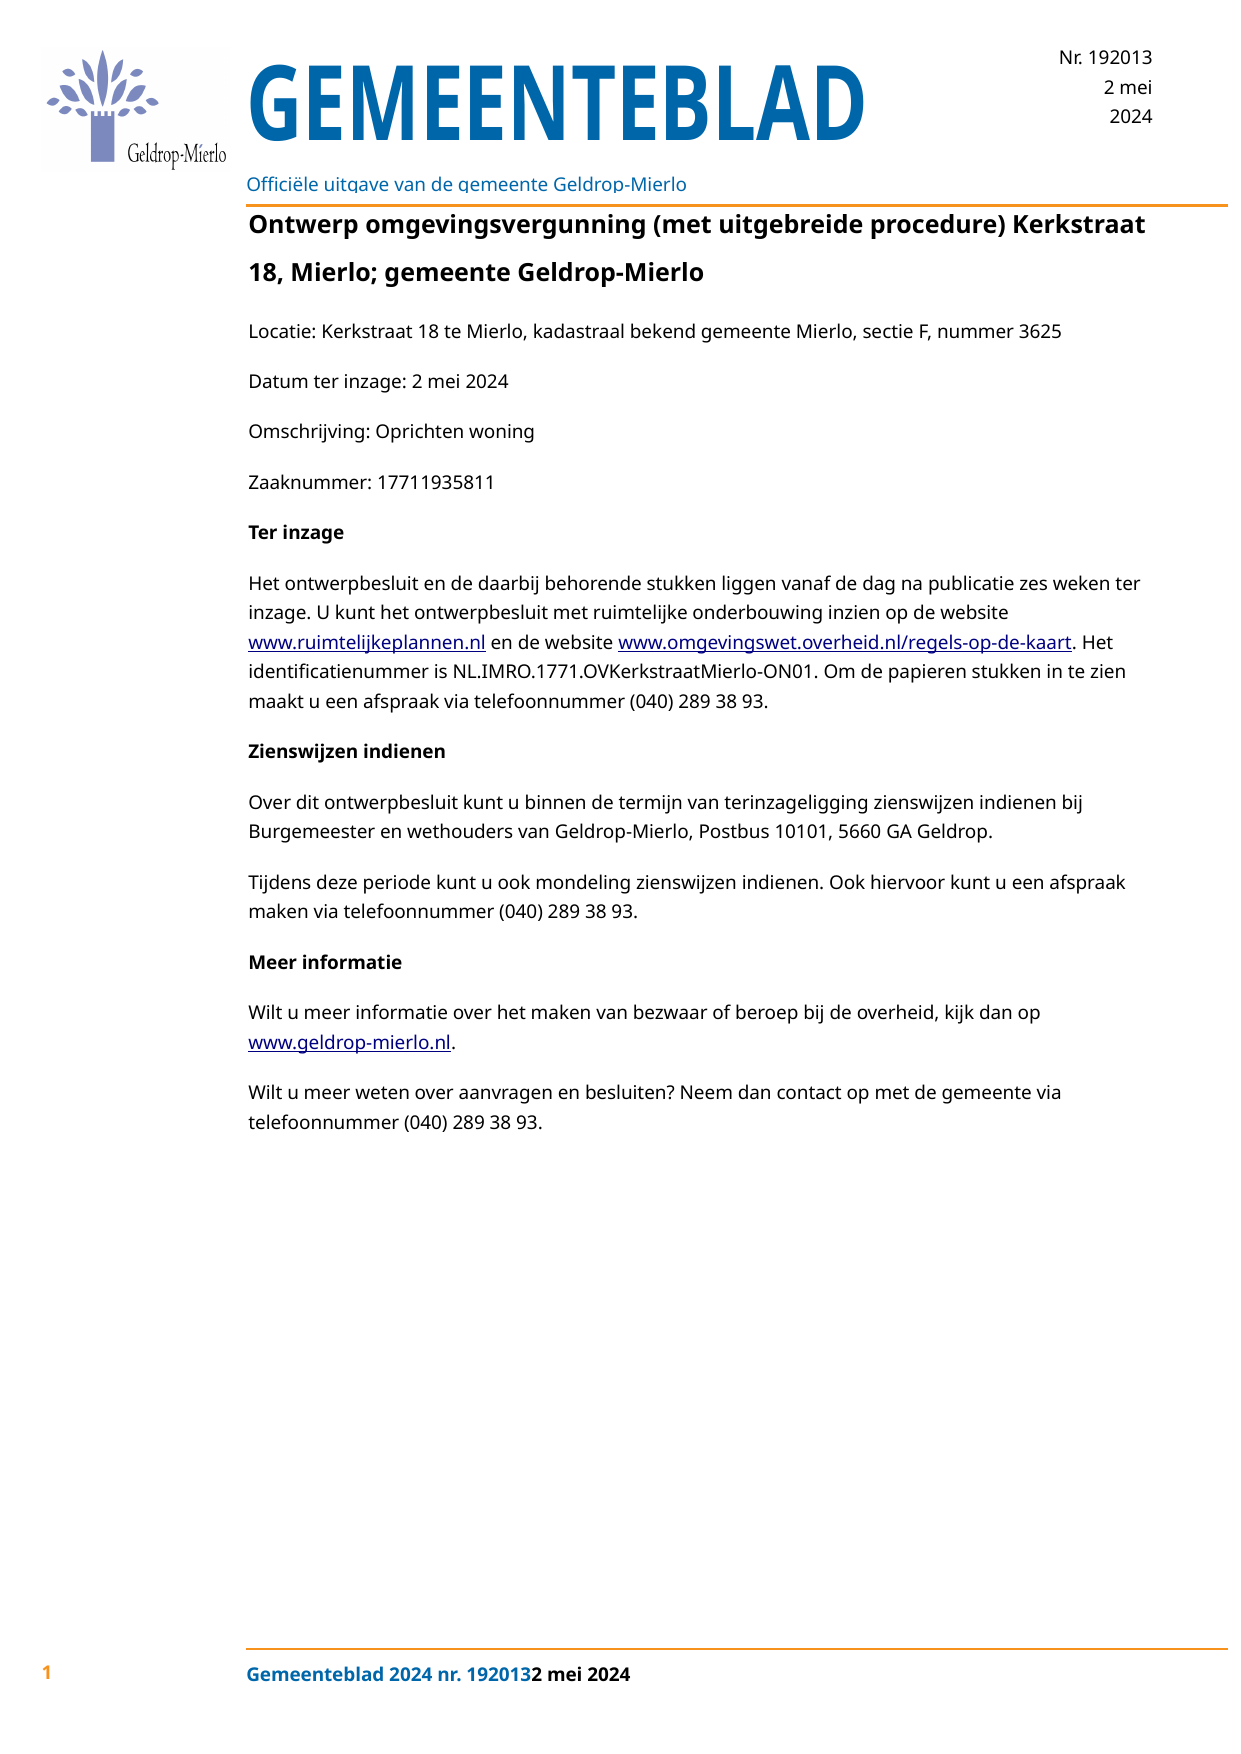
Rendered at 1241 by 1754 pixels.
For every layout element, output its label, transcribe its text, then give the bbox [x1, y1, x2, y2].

text Zienswijzen indienen [248, 739, 1152, 764]
text Tijdens deze periode kunt u ook mondeling zienswijzen indienen. Ook hiervoor kunt u een afspraak maken via telefoonnummer (040) 289 38 93. [248, 869, 1152, 924]
text Wilt u meer weten over aanvragen en besluiten? Neem dan contact op met de gemeente via telefoonnummer (040) 289 38 93. [248, 1079, 1152, 1135]
text Ontwerp omgevingsvergunning (met uitgebreide procedure) Kerkstraat 18, Mierlo; gemeente Geldrop-Mierlo [248, 207, 1152, 288]
text Het ontwerpbesluit en de daarbij behorende stukken liggen vanaf de dag na publicatie zes weken ter inzage. U kunt het ontwerpbesluit met ruimtelijke onderbouwing inzien op de website www.ruimtelijkeplannen.nl en de website www.omgevingswet.overheid.nl/regels-op-de-kaart. Het identificatienummer is NL.IMRO.1771.OVKerkstraatMierlo-ON01. Om de papieren stukken in te zien maakt u een afspraak via telefoonnummer (040) 289 38 93. [248, 570, 1152, 714]
text Zaaknummer: 17711935811 [248, 469, 1152, 495]
text Locatie: Kerkstraat 18 te Mierlo, kadastraal bekend gemeente Mierlo, sectie F, nummer 3625 [248, 318, 1152, 344]
text Datum ter inzage: 2 mei 2024 [248, 368, 1152, 394]
text Meer informatie [248, 949, 1152, 975]
text Over dit ontwerpbesluit kunt u binnen de termijn van terinzageligging zienswijzen indienen bij Burgemeester en wethouders van Geldrop-Mierlo, Postbus 10101, 5660 GA Geldrop. [248, 789, 1152, 844]
text Omschrijving: Oprichten woning [248, 419, 1152, 444]
picture [41, 47, 231, 172]
text Wilt u meer informatie over het maken van bezwaar of beroep bij de overheid, kijk dan op www.geldrop-mierlo.nl. [248, 999, 1152, 1055]
text Ter inzage [248, 519, 1152, 545]
